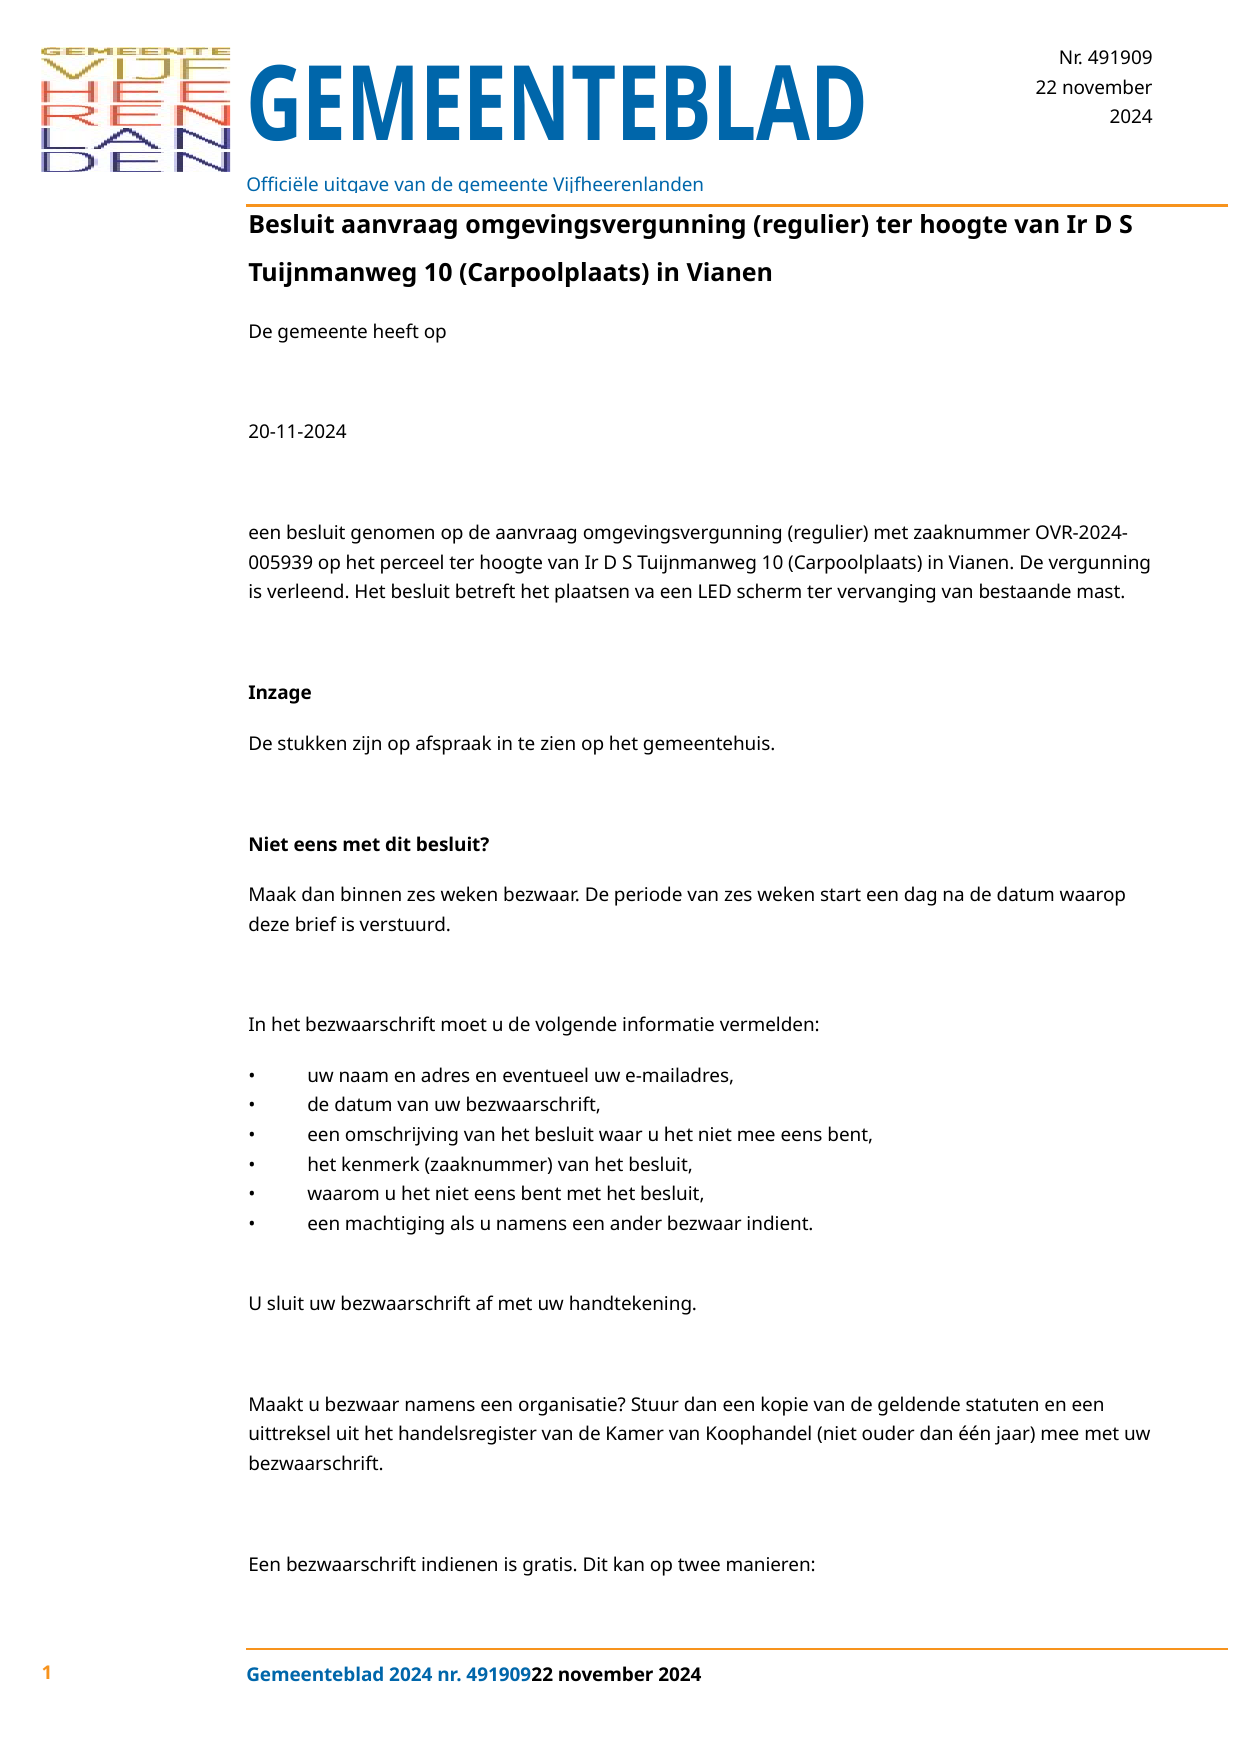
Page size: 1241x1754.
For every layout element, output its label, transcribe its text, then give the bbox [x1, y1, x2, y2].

list een omschrijving van het besluit waar u het niet mee eens bent, [248, 1121, 1152, 1147]
text 20-11-2024 [248, 419, 1152, 444]
text Maak dan binnen zes weken bezwaar. De periode van zes weken start een dag na de datum waarop deze brief is verstuurd. [248, 881, 1152, 937]
text In het bezwaarschrift moet u de volgende informatie vermelden: [248, 1012, 1152, 1037]
text U sluit uw bezwaarschrift af met uw handtekening. [248, 1290, 1152, 1316]
text Een bezwaarschrift indienen is gratis. Dit kan op twee manieren: [248, 1551, 1152, 1577]
list het kenmerk (zaaknummer) van het besluit, [248, 1151, 1152, 1177]
list de datum van uw bezwaarschrift, [248, 1092, 1152, 1117]
picture [41, 47, 231, 172]
list een machtiging als u namens een ander bezwaar indient. [248, 1210, 1152, 1236]
text Besluit aanvraag omgevingsvergunning (regulier) ter hoogte van Ir D S Tuijnmanweg 10 (Carpoolplaats) in Vianen [248, 207, 1152, 288]
list waarom u het niet eens bent met het besluit, [248, 1180, 1152, 1206]
text Maakt u bezwaar namens een organisatie? Stuur dan een kopie van de geldende statuten en een uittreksel uit het handelsregister van de Kamer van Koophandel (niet ouder dan één jaar) mee met uw bezwaarschrift. [248, 1391, 1152, 1476]
text Inzage [248, 679, 1152, 705]
list uw naam en adres en eventueel uw e-mailadres, [248, 1062, 1152, 1088]
text Niet eens met dit besluit? [248, 831, 1152, 857]
text een besluit genomen op de aanvraag omgevingsvergunning (regulier) met zaaknummer OVR-2024-005939 op het perceel ter hoogte van Ir D S Tuijnmanweg 10 (Carpoolplaats) in Vianen. De vergunning is verleend. Het besluit betreft het plaatsen va een LED scherm ter vervanging van bestaande mast. [248, 519, 1152, 604]
text De gemeente heeft op [248, 318, 1152, 344]
text De stukken zijn op afspraak in te zien op het gemeentehuis. [248, 730, 1152, 756]
